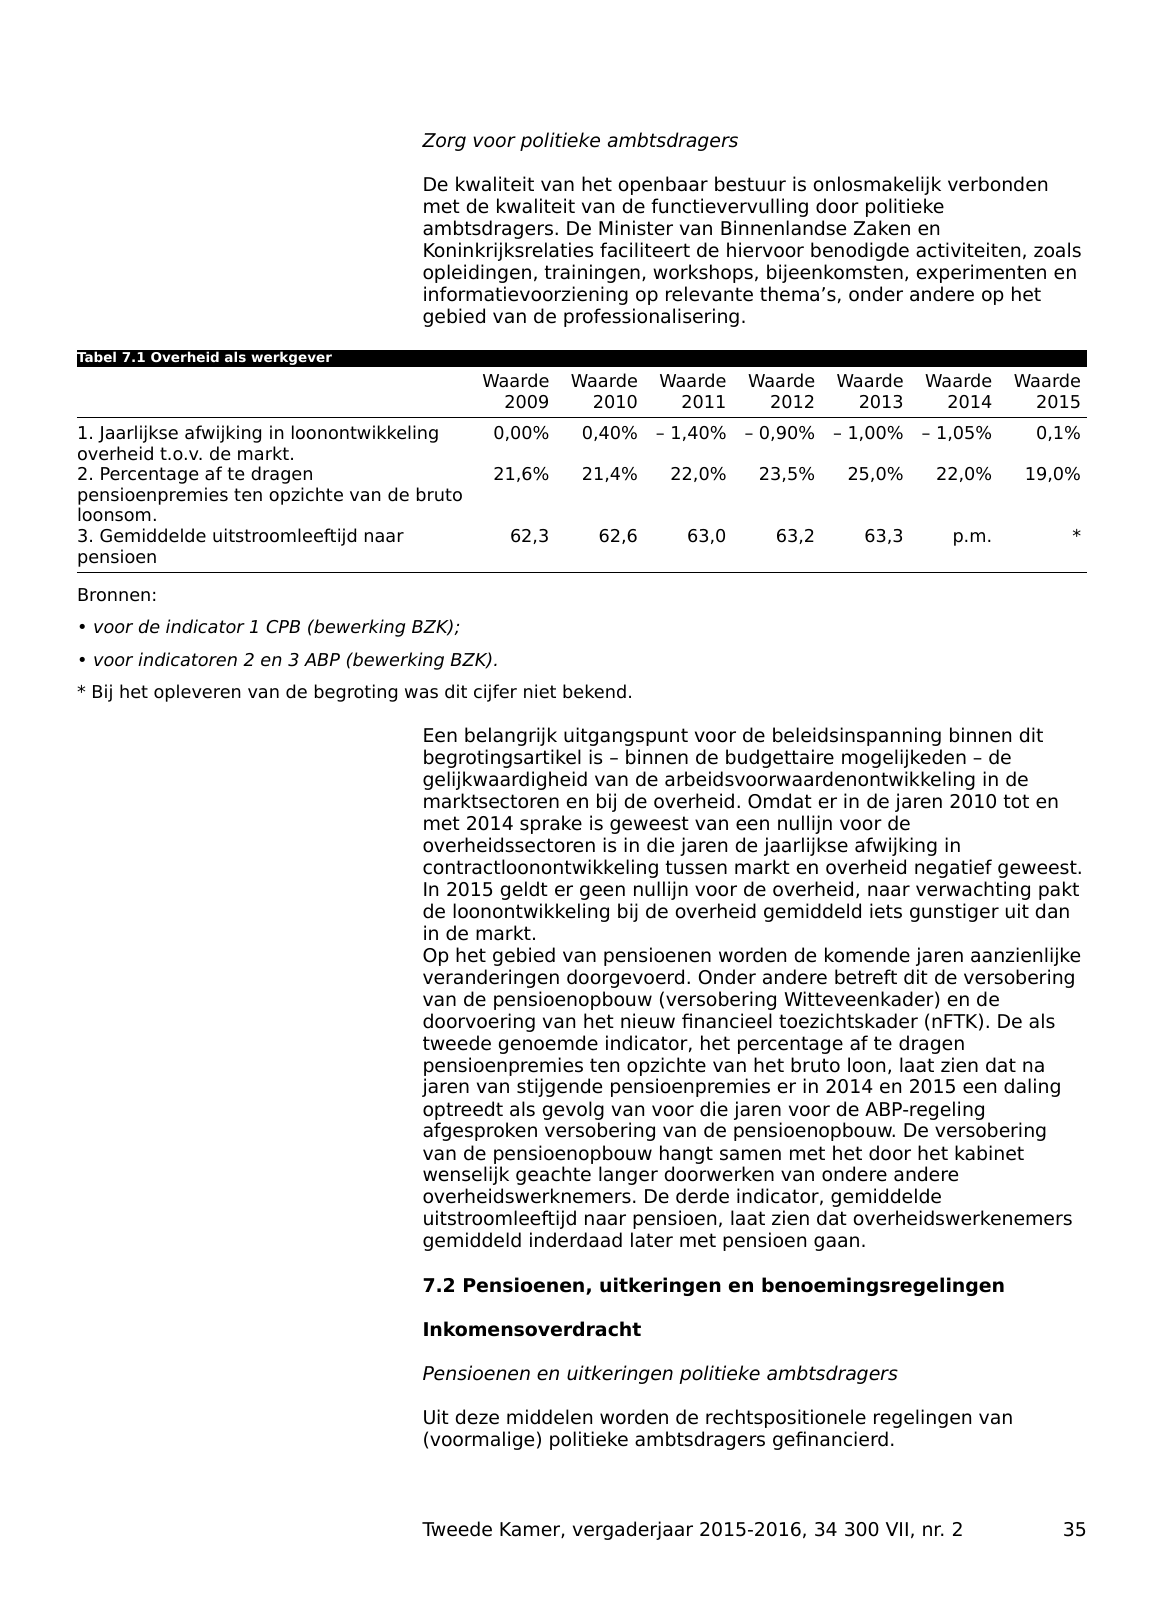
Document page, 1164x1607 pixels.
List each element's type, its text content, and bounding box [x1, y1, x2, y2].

table_cell 1. Jaarlijkse afwijking in loonontwikkeling overheid t.o.v. de markt. [77, 418, 466, 464]
table_cell 3. Gemiddelde uitstroomleeftijd naar pensioen [77, 526, 466, 572]
subtitle 7.2 Pensioenen, uitkeringen en benoemingsregelingen [422, 1274, 1087, 1296]
table_cell 23,5% [732, 464, 821, 526]
table_cell Waarde 2013 [821, 367, 909, 417]
table_cell Waarde 2010 [555, 367, 644, 417]
text Op het gebied van pensioenen worden de komende jaren aanzienlijke veranderingen doorgevoerd. Onder andere betreft dit de versobering van de pensioenopbouw (versobering Witteveenkader) en de doorvoering van het nieuw financieel toezichtskader (nFTK). De als tweede genoemde indicator, het percentage af te dragen pensioenpremies ten opzichte van het bruto loon, laat zien dat na jaren van stijgende pensioenpremies er in 2014 en 2015 een daling optreedt als gevolg van voor die jaren voor de ABP-regeling afgesproken versobering van de pensioenopbouw. De versobering van de pensioenopbouw hangt samen met het door het kabinet wenselijk geachte langer doorwerken van ondere andere overheidswerknemers. De derde indicator, gemiddelde uitstroomleeftijd naar pensioen, laat zien dat overheidswerkenemers gemiddeld inderdaad later met pensioen gaan. [422, 944, 1087, 1252]
table_cell Waarde 2009 [466, 367, 555, 417]
text Uit deze middelen worden de rechtspositionele regelingen van (voormalige) politieke ambtsdragers gefinancierd. [422, 1407, 1087, 1451]
table_cell – 1,00% [821, 418, 909, 464]
table_cell 21,4% [555, 464, 644, 526]
table_cell 62,6 [555, 526, 644, 572]
table_cell [77, 367, 466, 417]
table_cell – 1,40% [644, 418, 732, 464]
table_cell 19,0% [998, 464, 1087, 526]
table_cell 0,40% [555, 418, 644, 464]
table_cell p.m. [909, 526, 998, 572]
table_cell 22,0% [909, 464, 998, 526]
text Een belangrijk uitgangspunt voor de beleidsinspanning binnen dit begrotingsartikel is – binnen de budgettaire mogelijkeden – de gelijkwaardigheid van de arbeidsvoorwaardenontwikkeling in de marktsectoren en bij de overheid. Omdat er in de jaren 2010 tot en met 2014 sprake is geweest van een nullijn voor de overheidssectoren is in die jaren de jaarlijkse afwijking in contractloonontwikkeling tussen markt en overheid negatief geweest. In 2015 geldt er geen nullijn voor de overheid, naar verwachting pakt de loonontwikkeling bij de overheid gemiddeld iets gunstiger uit dan in de markt. [422, 725, 1087, 944]
table_cell 63,2 [732, 526, 821, 572]
table_cell Waarde 2014 [909, 367, 998, 417]
table_cell Waarde 2015 [998, 367, 1087, 417]
table_cell 63,0 [644, 526, 732, 572]
table_cell 63,3 [821, 526, 909, 572]
table_cell Waarde 2011 [644, 367, 732, 417]
text De kwaliteit van het openbaar bestuur is onlosmakelijk verbonden met de kwaliteit van de functievervulling door politieke ambtsdragers. De Minister van Binnenlandse Zaken en Koninkrijksrelaties faciliteert de hiervoor benodigde activiteiten, zoals opleidingen, trainingen, workshops, bijeenkomsten, experimenten en informatievoorziening op relevante thema’s, onder andere op het gebied van de professionalisering. [422, 174, 1087, 328]
table_cell * [998, 526, 1087, 572]
table_cell – 1,05% [909, 418, 998, 464]
table_cell 62,3 [466, 526, 555, 572]
table_cell Bronnen: • voor de indicator 1 CPB (bewerking BZK); • voor indicatoren 2 en 3 ABP (bewerking BZK). * Bij het opleveren van de begroting was dit cijfer niet bekend. [77, 573, 1087, 703]
subtitle Pensioenen en uitkeringen politieke ambtsdragers [422, 1363, 1087, 1385]
table_cell 25,0% [821, 464, 909, 526]
table_cell 0,00% [466, 418, 555, 464]
table_cell Waarde 2012 [732, 367, 821, 417]
table_cell – 0,90% [732, 418, 821, 464]
subtitle Zorg voor politieke ambtsdragers [422, 130, 1087, 152]
table_cell 0,1% [998, 418, 1087, 464]
table_cell 2. Percentage af te dragen pensioenpremies ten opzichte van de bruto loonsom. [77, 464, 466, 526]
subtitle Inkomensoverdracht [422, 1319, 1087, 1341]
table_header Tabel 7.1 Overheid als werkgever [77, 350, 1087, 366]
table_cell 22,0% [644, 464, 732, 526]
table_cell 21,6% [466, 464, 555, 526]
